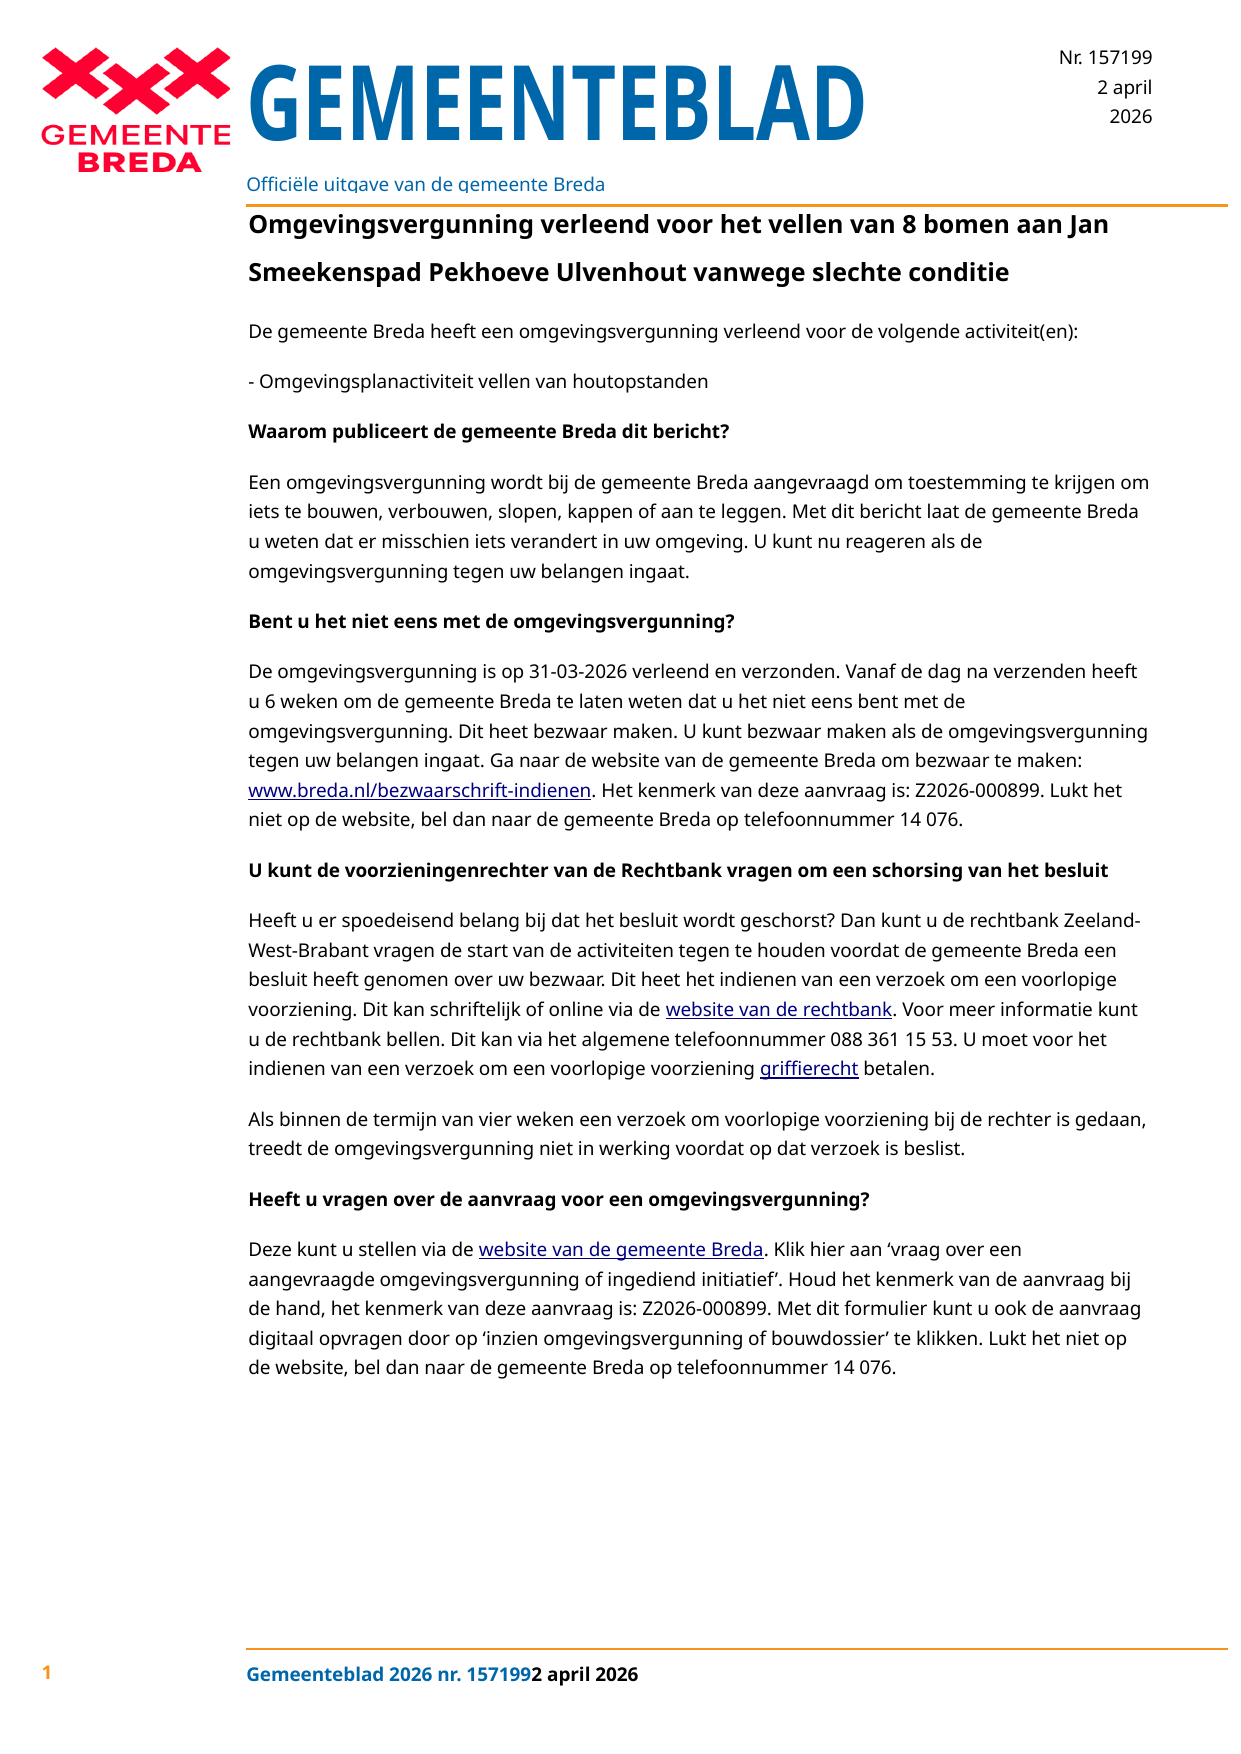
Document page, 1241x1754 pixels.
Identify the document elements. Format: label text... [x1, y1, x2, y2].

text Deze kunt u stellen via de website van de gemeente Breda. Klik hier aan ‘vraag over een aangevraagde omgevingsvergunning of ingediend initiatief’. Houd het kenmerk van de aanvraag bij de hand, het kenmerk van deze aanvraag is: Z2026-000899. Met dit formulier kunt u ook de aanvraag digitaal opvragen door op ‘inzien omgevingsvergunning of bouwdossier’ te klikken. Lukt het niet op de website, bel dan naar de gemeente Breda op telefoonnummer 14 076. [248, 1236, 1152, 1380]
text U kunt de voorzieningenrechter van de Rechtbank vragen om een schorsing van het besluit [248, 857, 1152, 883]
text Omgevingsvergunning verleend voor het vellen van 8 bomen aan Jan Smeekenspad Pekhoeve Ulvenhout vanwege slechte conditie [248, 207, 1152, 288]
text Bent u het niet eens met de omgevingsvergunning? [248, 608, 1152, 634]
text - Omgevingsplanactiviteit vellen van houtopstanden [248, 368, 1152, 394]
picture [41, 47, 231, 172]
text Een omgevingsvergunning wordt bij de gemeente Breda aangevraagd om toestemming te krijgen om iets te bouwen, verbouwen, slopen, kappen of aan te leggen. Met dit bericht laat de gemeente Breda u weten dat er misschien iets verandert in uw omgeving. U kunt nu reageren als de omgevingsvergunning tegen uw belangen ingaat. [248, 469, 1152, 584]
text De omgevingsvergunning is op 31-03-2026 verleend en verzonden. Vanaf de dag na verzenden heeft u 6 weken om de gemeente Breda te laten weten dat u het niet eens bent met de omgevingsvergunning. Dit heet bezwaar maken. U kunt bezwaar maken als de omgevingsvergunning tegen uw belangen ingaat. Ga naar de website van de gemeente Breda om bezwaar te maken: www.breda.nl/bezwaarschrift-indienen. Het kenmerk van deze aanvraag is: Z2026-000899. Lukt het niet op de website, bel dan naar de gemeente Breda op telefoonnummer 14 076. [248, 659, 1152, 832]
text Heeft u vragen over de aanvraag voor een omgevingsvergunning? [248, 1186, 1152, 1212]
text Heeft u er spoedeisend belang bij dat het besluit wordt geschorst? Dan kunt u de rechtbank Zeeland-West-Brabant vragen de start van de activiteiten tegen te houden voordat de gemeente Breda een besluit heeft genomen over uw bezwaar. Dit heet het indienen van een verzoek om een voorlopige voorziening. Dit kan schriftelijk of online via de website van de rechtbank. Voor meer informatie kunt u de rechtbank bellen. Dit kan via het algemene telefoonnummer 088 361 15 53. U moet voor het indienen van een verzoek om een voorlopige voorziening griffierecht betalen. [248, 907, 1152, 1081]
text De gemeente Breda heeft een omgevingsvergunning verleend voor de volgende activiteit(en): [248, 318, 1152, 344]
text Als binnen de termijn van vier weken een verzoek om voorlopige voorziening bij de rechter is gedaan, treedt de omgevingsvergunning niet in werking voordat op dat verzoek is beslist. [248, 1106, 1152, 1161]
text Waarom publiceert de gemeente Breda dit bericht? [248, 419, 1152, 444]
